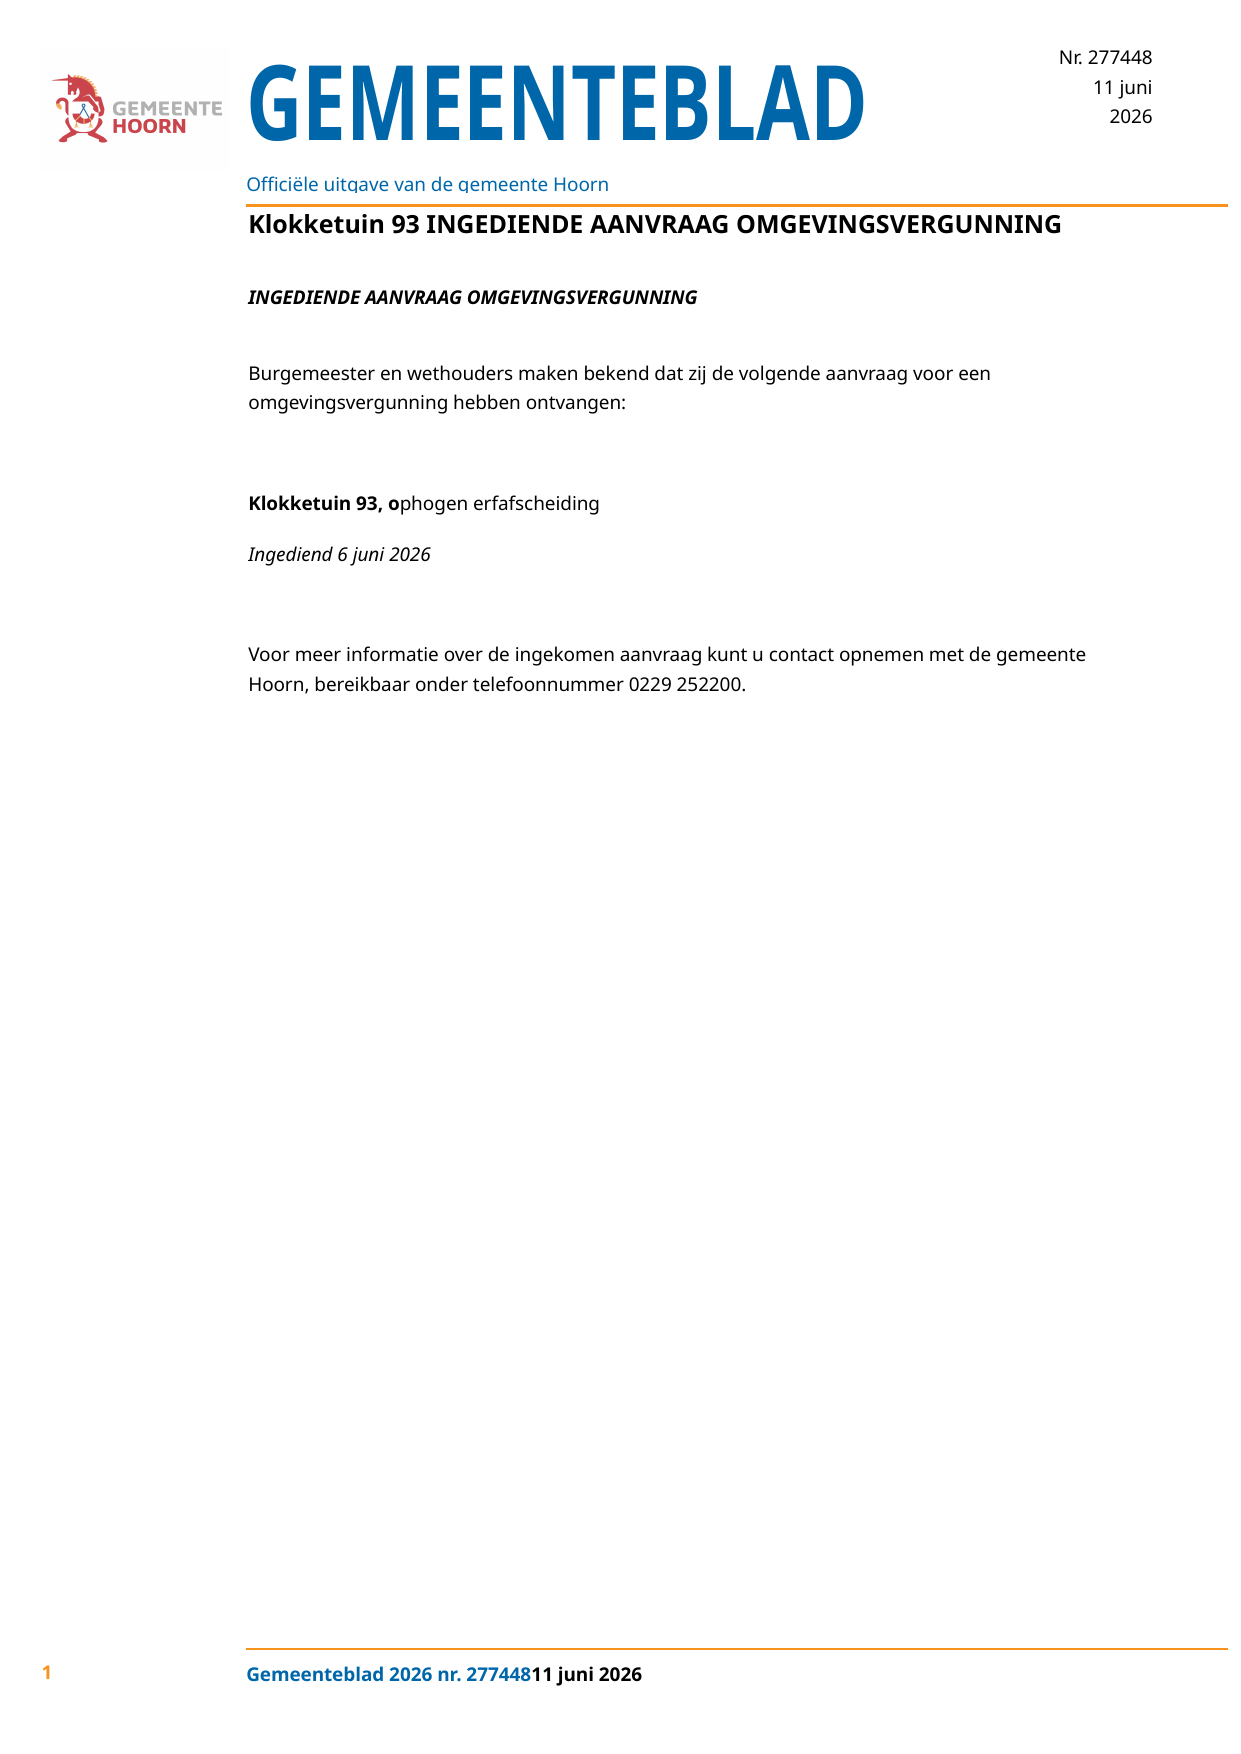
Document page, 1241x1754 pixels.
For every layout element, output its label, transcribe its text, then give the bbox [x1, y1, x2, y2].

text INGEDIENDE AANVRAAG OMGEVINGSVERGUNNING [248, 284, 1152, 309]
text Klokketuin 93 INGEDIENDE AANVRAAG OMGEVINGSVERGUNNING [248, 207, 1152, 241]
text Ingediend 6 juni 2026 [248, 541, 1152, 567]
text Burgemeester en wethouders maken bekend dat zij de volgende aanvraag voor een omgevingsvergunning hebben ontvangen: [248, 360, 1152, 415]
text Voor meer informatie over de ingekomen aanvraag kunt u contact opnemen met de gemeente Hoorn, bereikbaar onder telefoonnummer 0229 252200. [248, 642, 1152, 697]
picture [41, 47, 231, 172]
text Klokketuin 93, ophogen erfafscheiding [248, 490, 1152, 516]
